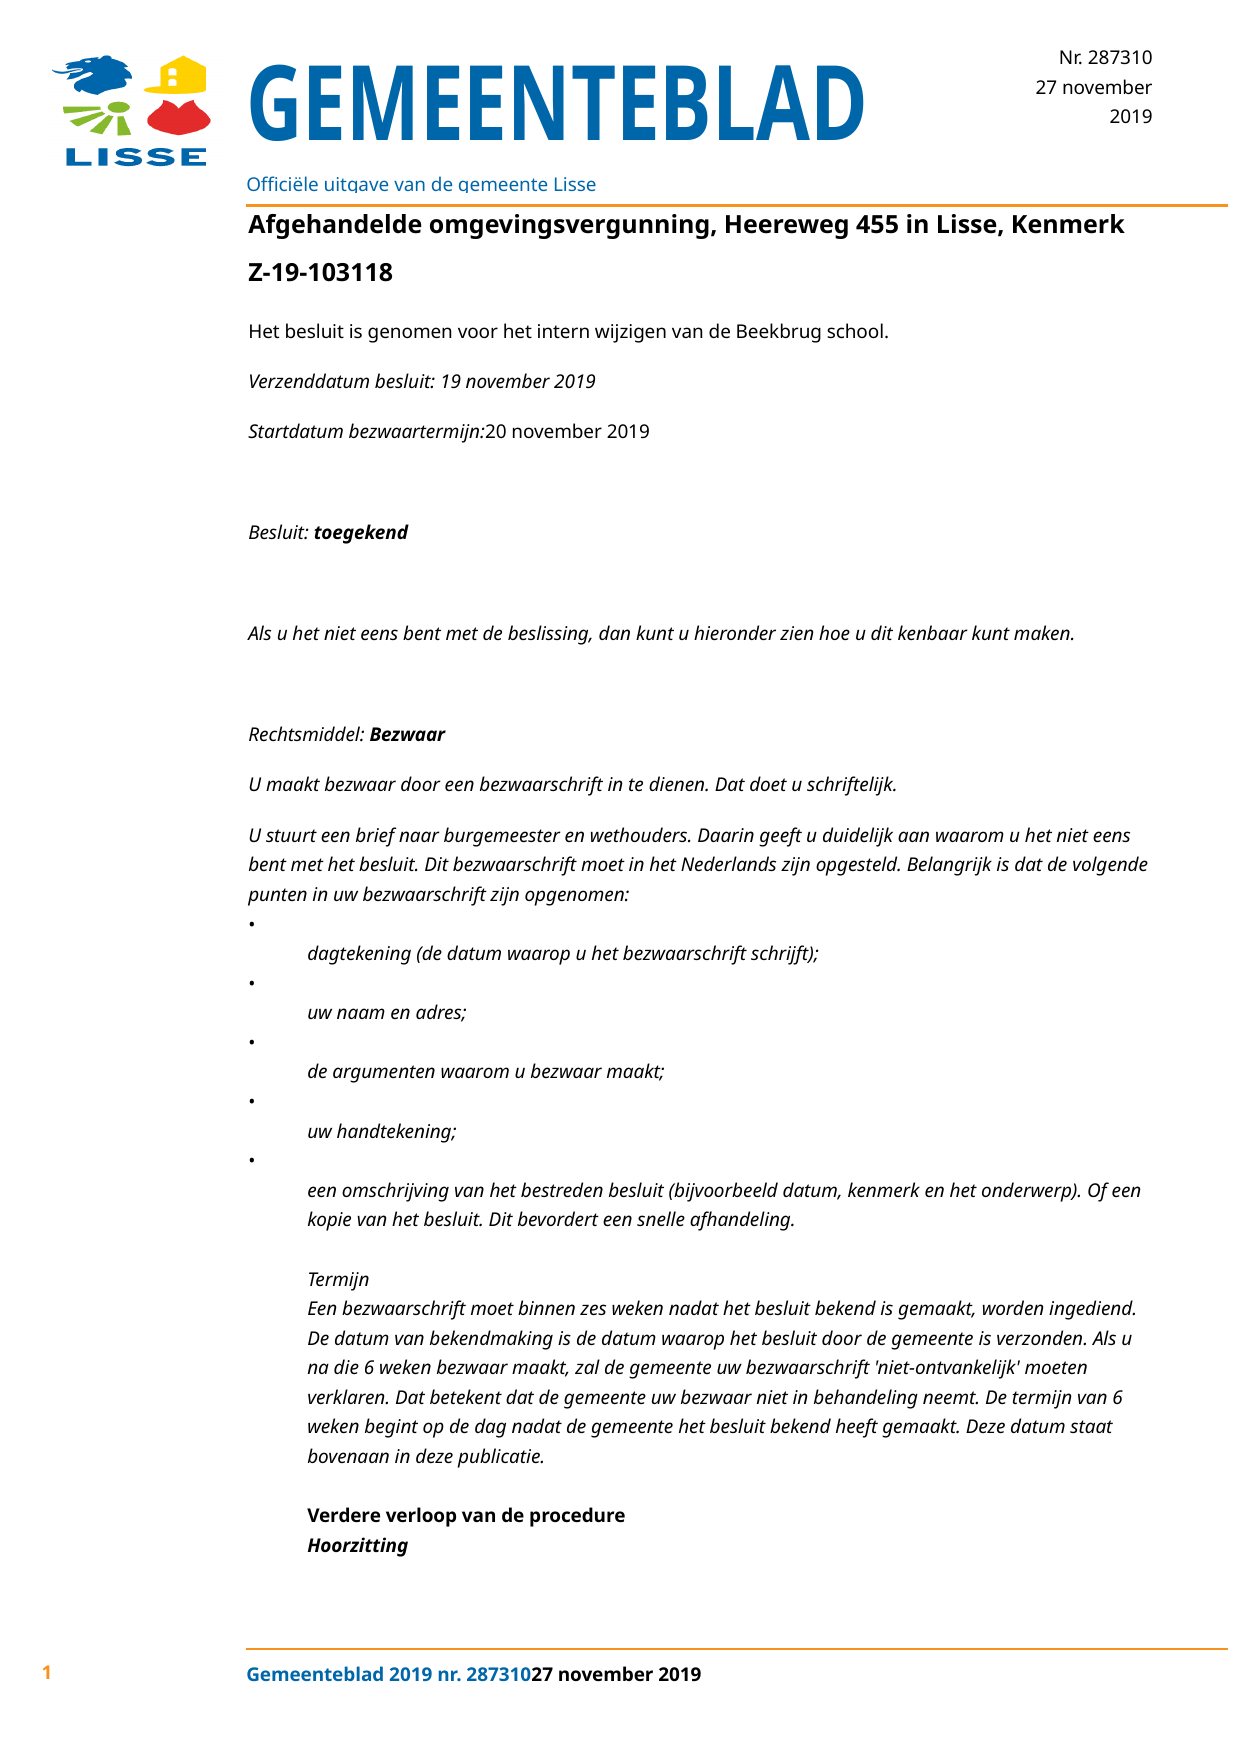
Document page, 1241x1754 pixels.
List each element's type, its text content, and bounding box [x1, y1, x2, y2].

text U maakt bezwaar door een bezwaarschrift in te dienen. Dat doet u schriftelijk. [248, 772, 1152, 797]
text Als u het niet eens bent met de beslissing, dan kunt u hieronder zien hoe u dit kenbaar kunt maken. [248, 620, 1152, 646]
list de argumenten waarom u bezwaar maakt; [248, 1059, 1152, 1084]
text Rechtsmiddel: Bezwaar [248, 721, 1152, 747]
list Hoorzitting [248, 1532, 1152, 1558]
text Het besluit is genomen voor het intern wijzigen van de Beekbrug school. [248, 318, 1152, 344]
text Besluit: toegekend [248, 519, 1152, 545]
list een omschrijving van het bestreden besluit (bijvoorbeeld datum, kenmerk en het onderwerp). Of een kopie van het besluit. Dit bevordert een snelle afhandeling. [248, 1177, 1152, 1232]
text U stuurt een brief naar burgemeester en wethouders. Daarin geeft u duidelijk aan waarom u het niet eens bent met het besluit. Dit bezwaarschrift moet in het Nederlands zijn opgesteld. Belangrijk is dat de volgende punten in uw bezwaarschrift zijn opgenomen: [248, 822, 1152, 907]
text Verzenddatum besluit: 19 november 2019 [248, 368, 1152, 394]
list uw naam en adres; [248, 999, 1152, 1025]
list dagtekening (de datum waarop u het bezwaarschrift schrijft); [248, 940, 1152, 966]
list Verdere verloop van de procedure [248, 1502, 1152, 1528]
list uw handtekening; [248, 1118, 1152, 1144]
list Termijn [248, 1266, 1152, 1292]
picture [41, 47, 231, 172]
text Afgehandelde omgevingsvergunning, Heereweg 455 in Lisse, Kenmerk Z-19-103118 [248, 207, 1152, 288]
list Een bezwaarschrift moet binnen zes weken nadat het besluit bekend is gemaakt, worden ingediend. De datum van bekendmaking is de datum waarop het besluit door de gemeente is verzonden. Als u na die 6 weken bezwaar maakt, zal de gemeente uw bezwaarschrift 'niet-ontvankelijk' moeten verklaren. Dat betekent dat de gemeente uw bezwaar niet in behandeling neemt. De termijn van 6 weken begint op de dag nadat de gemeente het besluit bekend heeft gemaakt. Deze datum staat bovenaan in deze publicatie. [248, 1295, 1152, 1469]
text Startdatum bezwaartermijn:20 november 2019 [248, 419, 1152, 444]
